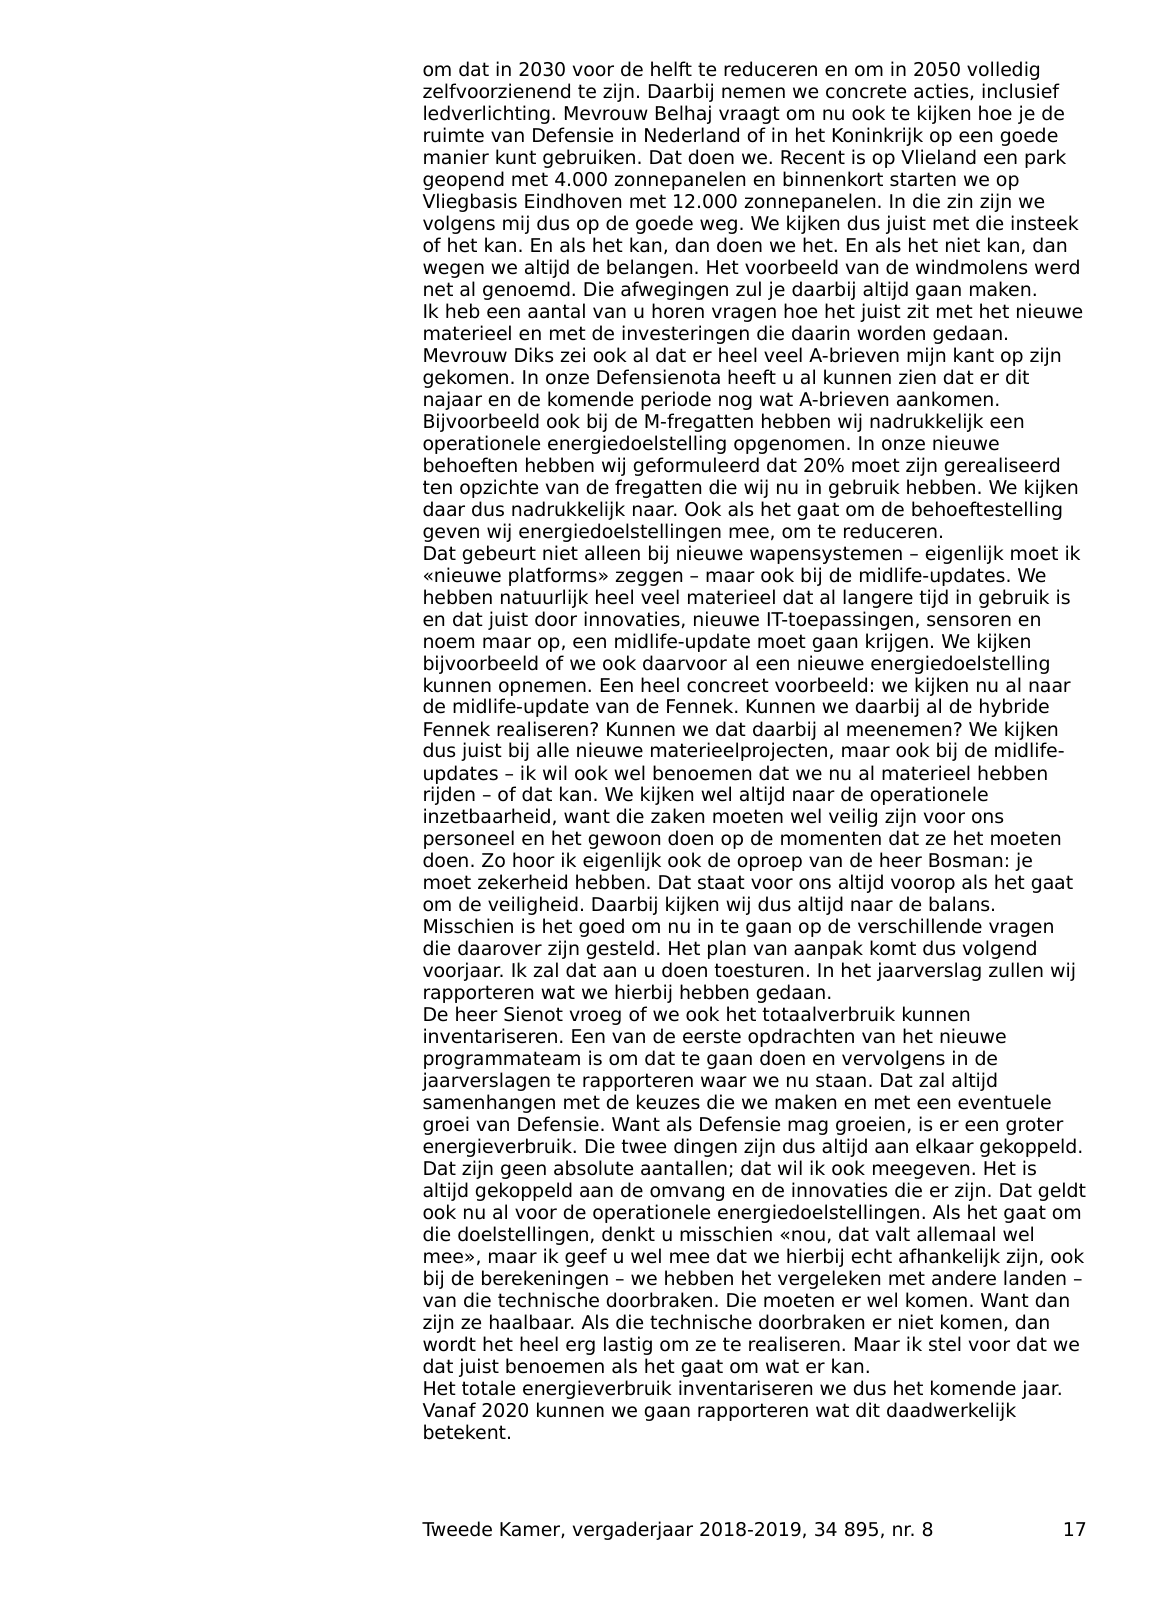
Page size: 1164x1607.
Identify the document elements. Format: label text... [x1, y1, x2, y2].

text Ik heb een aantal van u horen vragen hoe het juist zit met het nieuwe materieel en met de investeringen die daarin worden gedaan. Mevrouw Diks zei ook al dat er heel veel A-brieven mijn kant op zijn gekomen. In onze Defensienota heeft u al kunnen zien dat er dit najaar en de komende periode nog wat A-brieven aankomen. Bijvoorbeeld ook bij de M-fregatten hebben wij nadrukkelijk een operationele energiedoelstelling opgenomen. In onze nieuwe behoeften hebben wij geformuleerd dat 20% moet zijn gerealiseerd ten opzichte van de fregatten die wij nu in gebruik hebben. We kijken daar dus nadrukkelijk naar. Ook als het gaat om de behoeftestelling geven wij energiedoelstellingen mee, om te reduceren. [422, 301, 1087, 543]
text Dat gebeurt niet alleen bij nieuwe wapensystemen – eigenlijk moet ik «nieuwe platforms» zeggen – maar ook bij de midlife-updates. We hebben natuurlijk heel veel materieel dat al langere tijd in gebruik is en dat juist door innovaties, nieuwe IT-toepassingen, sensoren en noem maar op, een midlife-update moet gaan krijgen. We kijken bijvoorbeeld of we ook daarvoor al een nieuwe energiedoelstelling kunnen opnemen. Een heel concreet voorbeeld: we kijken nu al naar de midlife-update van de Fennek. Kunnen we daarbij al de hybride Fennek realiseren? Kunnen we dat daarbij al meenemen? We kijken dus juist bij alle nieuwe materieelprojecten, maar ook bij de midlife-updates – ik wil ook wel benoemen dat we nu al materieel hebben rijden – of dat kan. We kijken wel altijd naar de operationele inzetbaarheid, want die zaken moeten wel veilig zijn voor ons personeel en het gewoon doen op de momenten dat ze het moeten doen. Zo hoor ik eigenlijk ook de oproep van de heer Bosman: je moet zekerheid hebben. Dat staat voor ons altijd voorop als het gaat om de veiligheid. Daarbij kijken wij dus altijd naar de balans. [422, 543, 1087, 916]
text De heer Sienot vroeg of we ook het totaalverbruik kunnen inventariseren. Een van de eerste opdrachten van het nieuwe programmateam is om dat te gaan doen en vervolgens in de jaarverslagen te rapporteren waar we nu staan. Dat zal altijd samenhangen met de keuzes die we maken en met een eventuele groei van Defensie. Want als Defensie mag groeien, is er een groter energieverbruik. Die twee dingen zijn dus altijd aan elkaar gekoppeld. Dat zijn geen absolute aantallen; dat wil ik ook meegeven. Het is altijd gekoppeld aan de omvang en de innovaties die er zijn. Dat geldt ook nu al voor de operationele energiedoelstellingen. Als het gaat om die doelstellingen, denkt u misschien «nou, dat valt allemaal wel mee», maar ik geef u wel mee dat we hierbij echt afhankelijk zijn, ook bij de berekeningen – we hebben het vergeleken met andere landen – van die technische doorbraken. Die moeten er wel komen. Want dan zijn ze haalbaar. Als die technische doorbraken er niet komen, dan wordt het heel erg lastig om ze te realiseren. Maar ik stel voor dat we dat juist benoemen als het gaat om wat er kan. [422, 1004, 1087, 1378]
text om dat in 2030 voor de helft te reduceren en om in 2050 volledig zelfvoorzienend te zijn. Daarbij nemen we concrete acties, inclusief ledverlichting. Mevrouw Belhaj vraagt om nu ook te kijken hoe je de ruimte van Defensie in Nederland of in het Koninkrijk op een goede manier kunt gebruiken. Dat doen we. Recent is op Vlieland een park geopend met 4.000 zonnepanelen en binnenkort starten we op Vliegbasis Eindhoven met 12.000 zonnepanelen. In die zin zijn we volgens mij dus op de goede weg. We kijken dus juist met die insteek of het kan. En als het kan, dan doen we het. En als het niet kan, dan wegen we altijd de belangen. Het voorbeeld van de windmolens werd net al genoemd. Die afwegingen zul je daarbij altijd gaan maken. [422, 59, 1087, 301]
text Het totale energieverbruik inventariseren we dus het komende jaar. Vanaf 2020 kunnen we gaan rapporteren wat dit daadwerkelijk betekent. [422, 1378, 1087, 1444]
text Misschien is het goed om nu in te gaan op de verschillende vragen die daarover zijn gesteld. Het plan van aanpak komt dus volgend voorjaar. Ik zal dat aan u doen toesturen. In het jaarverslag zullen wij rapporteren wat we hierbij hebben gedaan. [422, 916, 1087, 1004]
